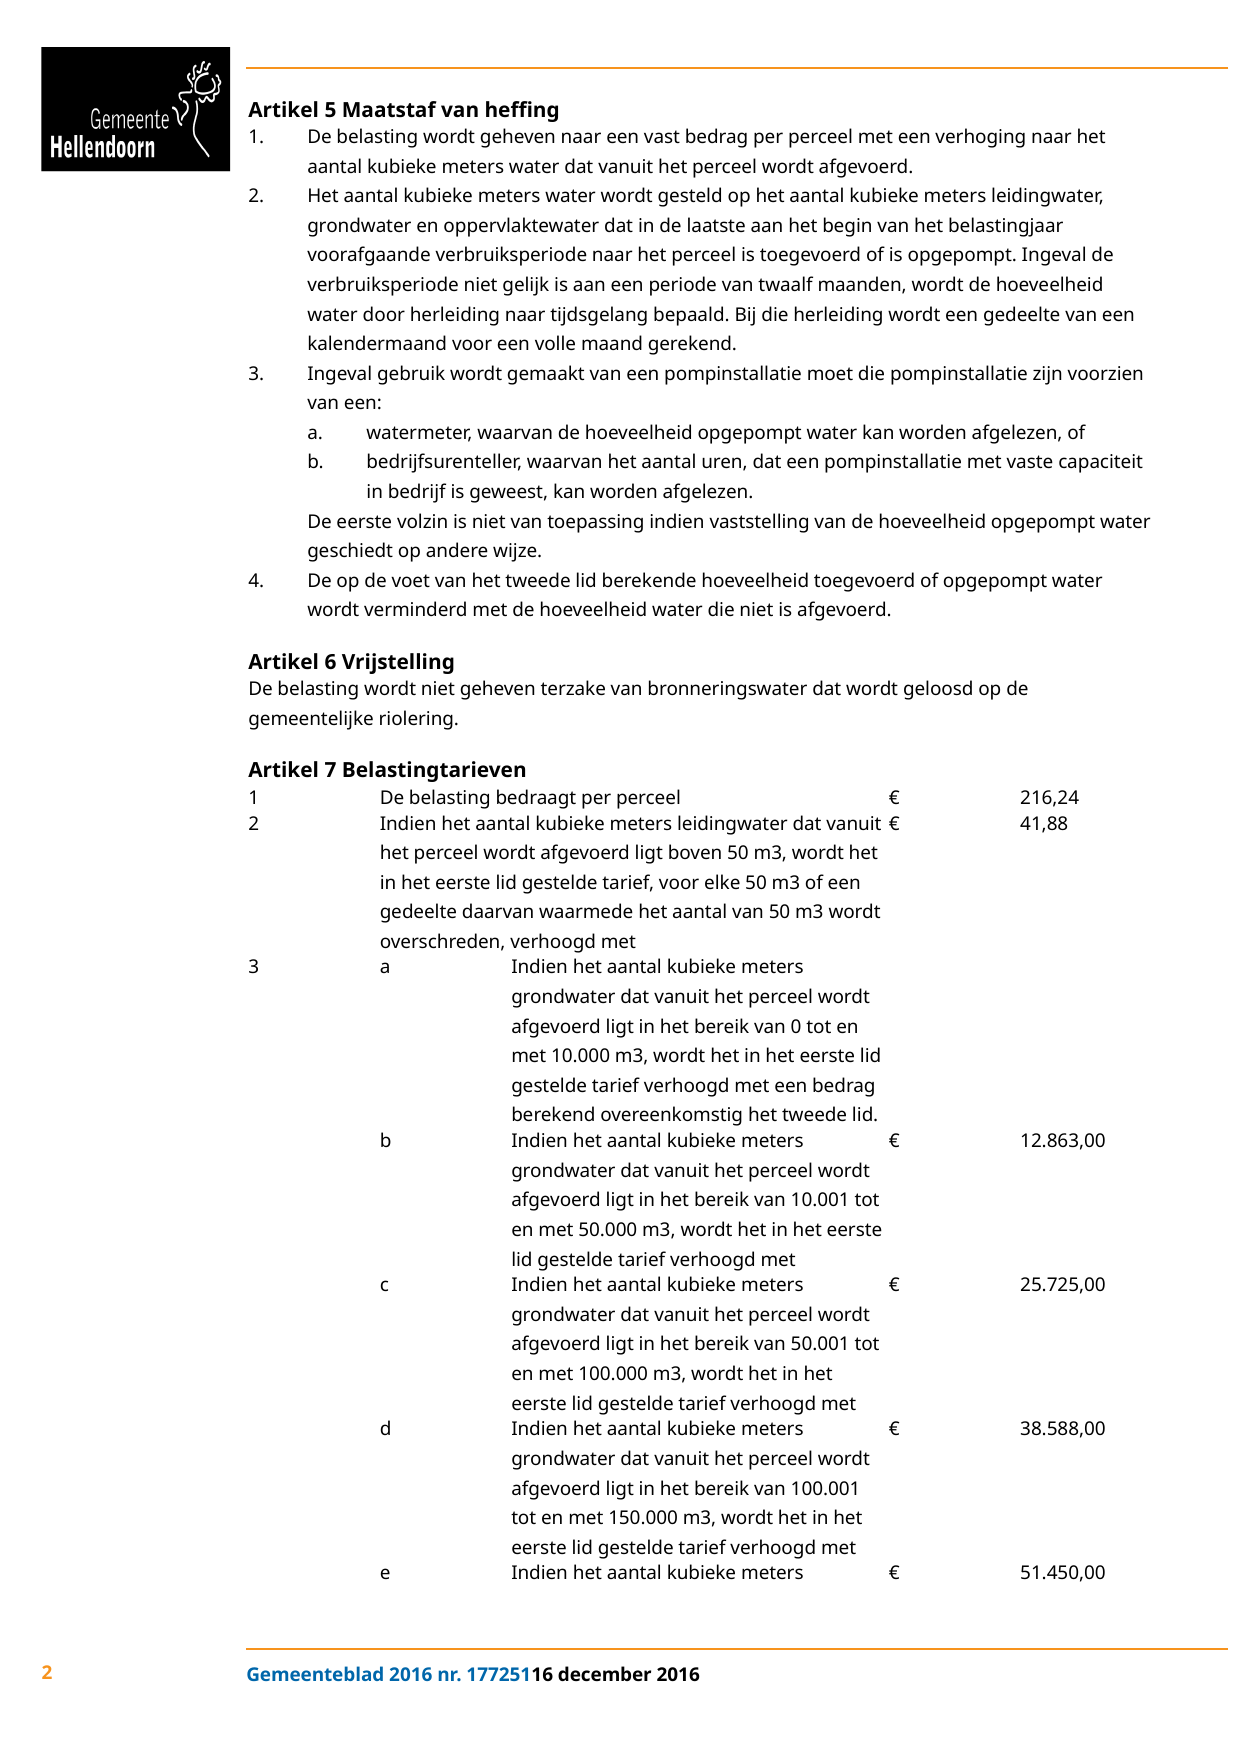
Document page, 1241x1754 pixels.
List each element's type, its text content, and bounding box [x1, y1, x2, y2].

table_cell € [889, 810, 1020, 954]
table_cell 25.725,00 [1020, 1271, 1152, 1416]
table_cell Indien het aantal kubieke meters leidingwater dat vanuit het perceel wordt afgevoerd ligt boven 50 m3, wordt het in het eerste lid gestelde tarief, voor elke 50 m3 of een gedeelte daarvan waarmede het aantal van 50 m3 wordt overschreden, verhoogd met [380, 810, 888, 954]
table_cell € [889, 1128, 1020, 1271]
table_cell d [380, 1416, 511, 1559]
table_cell b [380, 1128, 511, 1271]
table_cell e [380, 1560, 511, 1585]
table_cell Indien het aantal kubieke meters grondwater dat vanuit het perceel wordt afgevoerd ligt in het bereik van 50.001 tot en met 100.000 m3, wordt het in het eerste lid gestelde tarief verhoogd met [511, 1271, 888, 1416]
text Artikel 7 Belastingtarieven [248, 755, 1152, 784]
table_cell Indien het aantal kubieke meters grondwater dat vanuit het perceel wordt afgevoerd ligt in het bereik van 10.001 tot en met 50.000 m3, wordt het in het eerste lid gestelde tarief verhoogd met [511, 1128, 888, 1271]
table_cell Indien het aantal kubieke meters grondwater dat vanuit het perceel wordt afgevoerd ligt in het bereik van 0 tot en met 10.000 m3, wordt het in het eerste lid gestelde tarief verhoogd met een bedrag berekend overeenkomstig het tweede lid. [511, 954, 888, 1127]
table_cell c [380, 1271, 511, 1416]
table_cell [248, 1128, 379, 1271]
table_cell [248, 1560, 379, 1585]
table_cell Indien het aantal kubieke meters grondwater dat vanuit het perceel wordt afgevoerd ligt in het bereik van 100.001 tot en met 150.000 m3, wordt het in het eerste lid gestelde tarief verhoogd met [511, 1416, 888, 1559]
table_cell € [889, 1271, 1020, 1416]
table_header € [889, 784, 1020, 810]
table_cell Indien het aantal kubieke meters [511, 1560, 888, 1585]
table_cell 12.863,00 [1020, 1128, 1152, 1271]
table_cell 3 [248, 954, 379, 1127]
list Het aantal kubieke meters water wordt gesteld op het aantal kubieke meters leidingwater, grondwater en oppervlaktewater dat in de laatste aan het begin van het belastingjaar voorafgaande verbruiksperiode naar het perceel is toegevoerd of is opgepompt. Ingeval de verbruiksperiode niet gelijk is aan een periode van twaalf maanden, wordt de hoeveelheid water door herleiding naar tijdsgelang bepaald. Bij die herleiding wordt een gedeelte van een kalendermaand voor een volle maand gerekend. [248, 182, 1152, 356]
table_cell 38.588,00 [1020, 1416, 1152, 1559]
list De eerste volzin is niet van toepassing indien vaststelling van de hoeveelheid opgepompt water geschiedt op andere wijze. [248, 508, 1152, 563]
table_cell 41,88 [1020, 810, 1152, 954]
table_cell € [889, 1560, 1020, 1585]
list watermeter, waarvan de hoeveelheid opgepompt water kan worden afgelezen, of [307, 419, 1152, 445]
list De op de voet van het tweede lid berekende hoeveelheid toegevoerd of opgepompt water wordt verminderd met de hoeveelheid water die niet is afgevoerd. [248, 567, 1152, 622]
text Artikel 5 Maatstaf van heffing [248, 95, 1152, 123]
table_cell 2 [248, 810, 379, 954]
table_header 1 [248, 784, 379, 810]
table_cell [248, 1416, 379, 1559]
picture [41, 47, 231, 172]
list Ingeval gebruik wordt gemaakt van een pompinstallatie moet die pompinstallatie zijn voorzien van een: [248, 360, 1152, 415]
table_cell € [889, 1416, 1020, 1559]
table_cell [889, 954, 1020, 1127]
table_header De belasting bedraagt per perceel [380, 784, 888, 810]
table_cell [1020, 954, 1152, 1127]
list De belasting wordt geheven naar een vast bedrag per perceel met een verhoging naar het aantal kubieke meters water dat vanuit het perceel wordt afgevoerd. [248, 123, 1152, 178]
table_cell 51.450,00 [1020, 1560, 1152, 1585]
table_cell a [380, 954, 511, 1127]
text De belasting wordt niet geheven terzake van bronneringswater dat wordt geloosd op de gemeentelijke riolering. [248, 675, 1152, 731]
text Artikel 6 Vrijstelling [248, 647, 1152, 675]
list bedrijfsurenteller, waarvan het aantal uren, dat een pompinstallatie met vaste capaciteit in bedrijf is geweest, kan worden afgelezen. [307, 449, 1152, 504]
table_cell [248, 1271, 379, 1416]
table_header 216,24 [1020, 784, 1152, 810]
